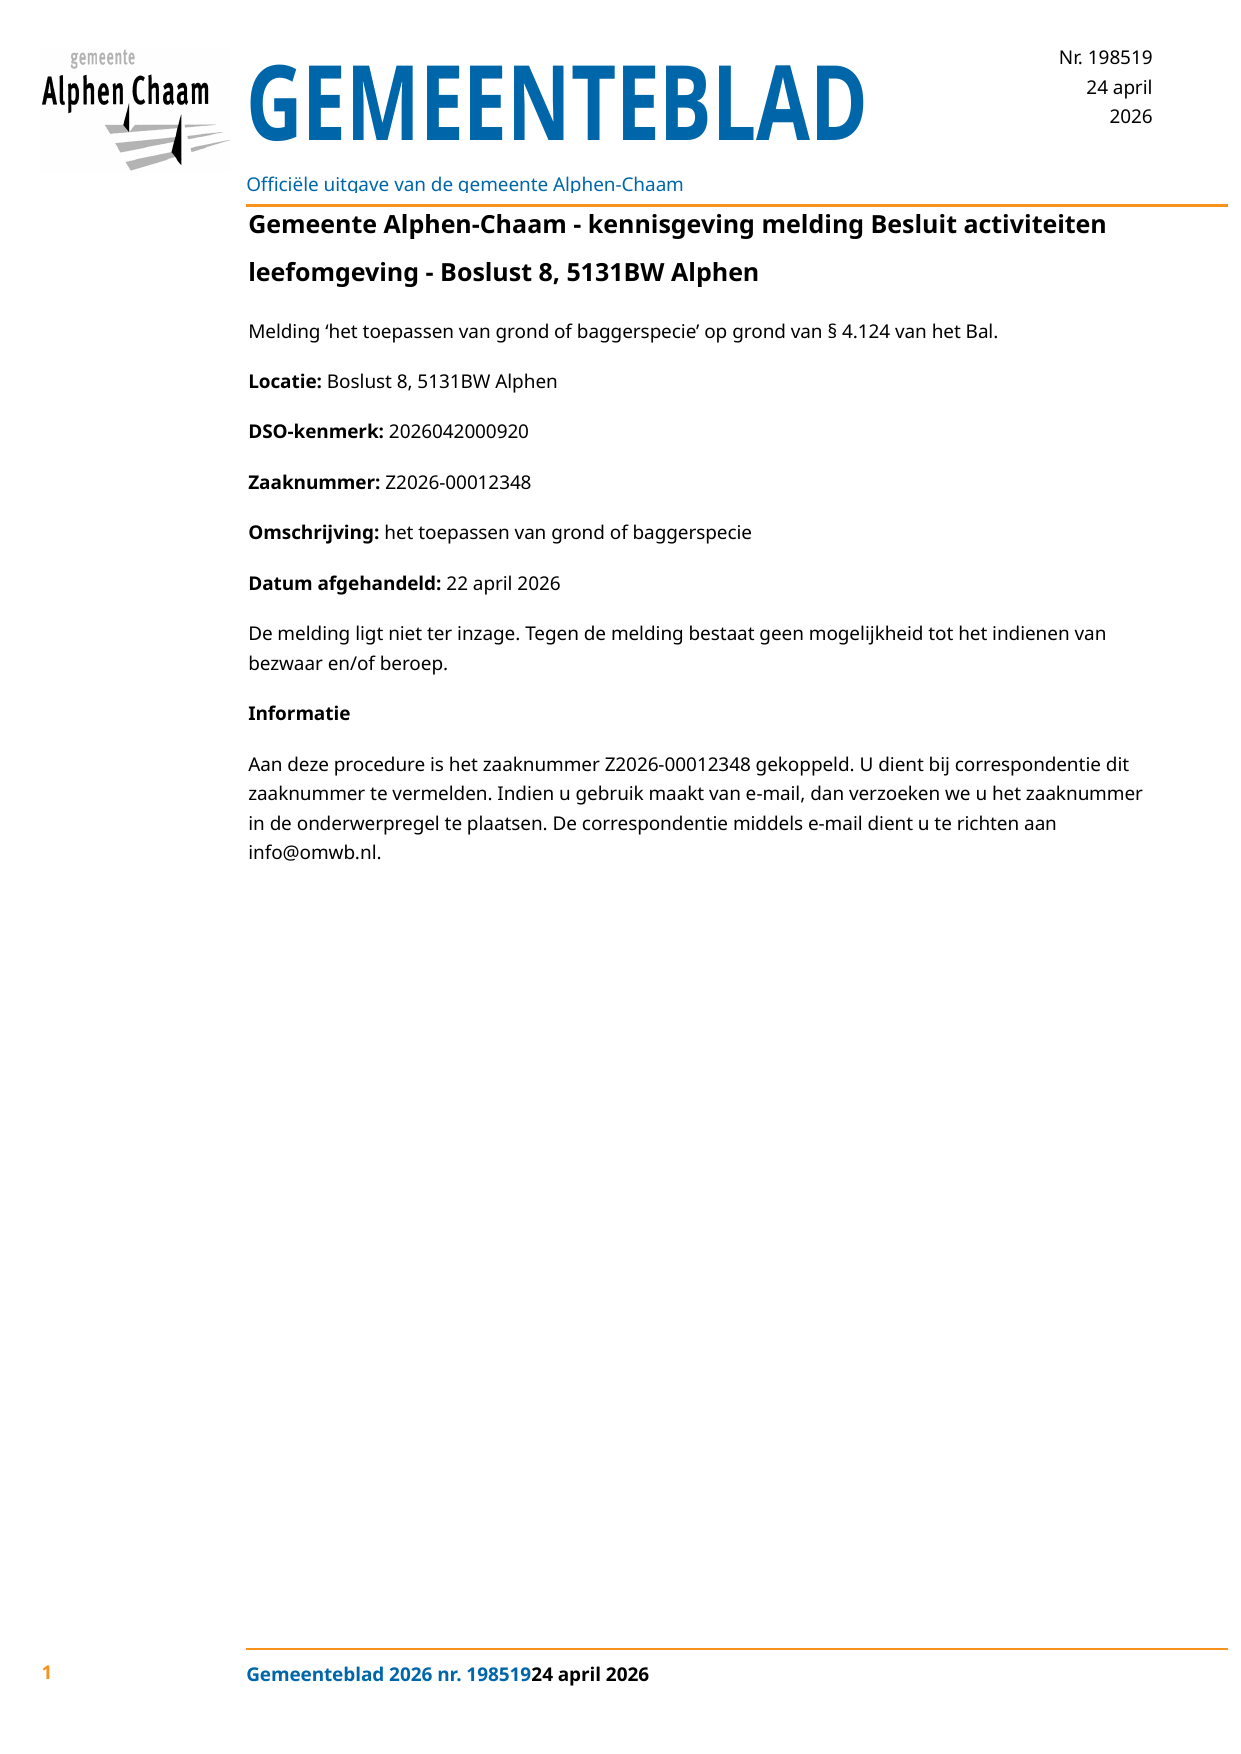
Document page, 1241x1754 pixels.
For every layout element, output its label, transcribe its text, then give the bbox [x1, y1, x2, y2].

text Locatie: Boslust 8, 5131BW Alphen [248, 368, 1152, 394]
text De melding ligt niet ter inzage. Tegen de melding bestaat geen mogelijkheid tot het indienen van bezwaar en/of beroep. [248, 620, 1152, 676]
text Omschrijving: het toepassen van grond of baggerspecie [248, 519, 1152, 545]
text Melding ‘het toepassen van grond of baggerspecie’ op grond van § 4.124 van het Bal. [248, 318, 1152, 344]
text Gemeente Alphen-Chaam - kennisgeving melding Besluit activiteiten leefomgeving - Boslust 8, 5131BW Alphen [248, 207, 1152, 288]
text DSO-kenmerk: 2026042000920 [248, 419, 1152, 444]
text Zaaknummer: Z2026-00012348 [248, 469, 1152, 495]
text Datum afgehandeld: 22 april 2026 [248, 570, 1152, 596]
picture [41, 47, 231, 172]
text Informatie [248, 700, 1152, 726]
text Aan deze procedure is het zaaknummer Z2026-00012348 gekoppeld. U dient bij correspondentie dit zaaknummer te vermelden. Indien u gebruik maakt van e-mail, dan verzoeken we u het zaaknummer in de onderwerpregel te plaatsen. De correspondentie middels e-mail dient u te richten aan info@omwb.nl. [248, 751, 1152, 865]
